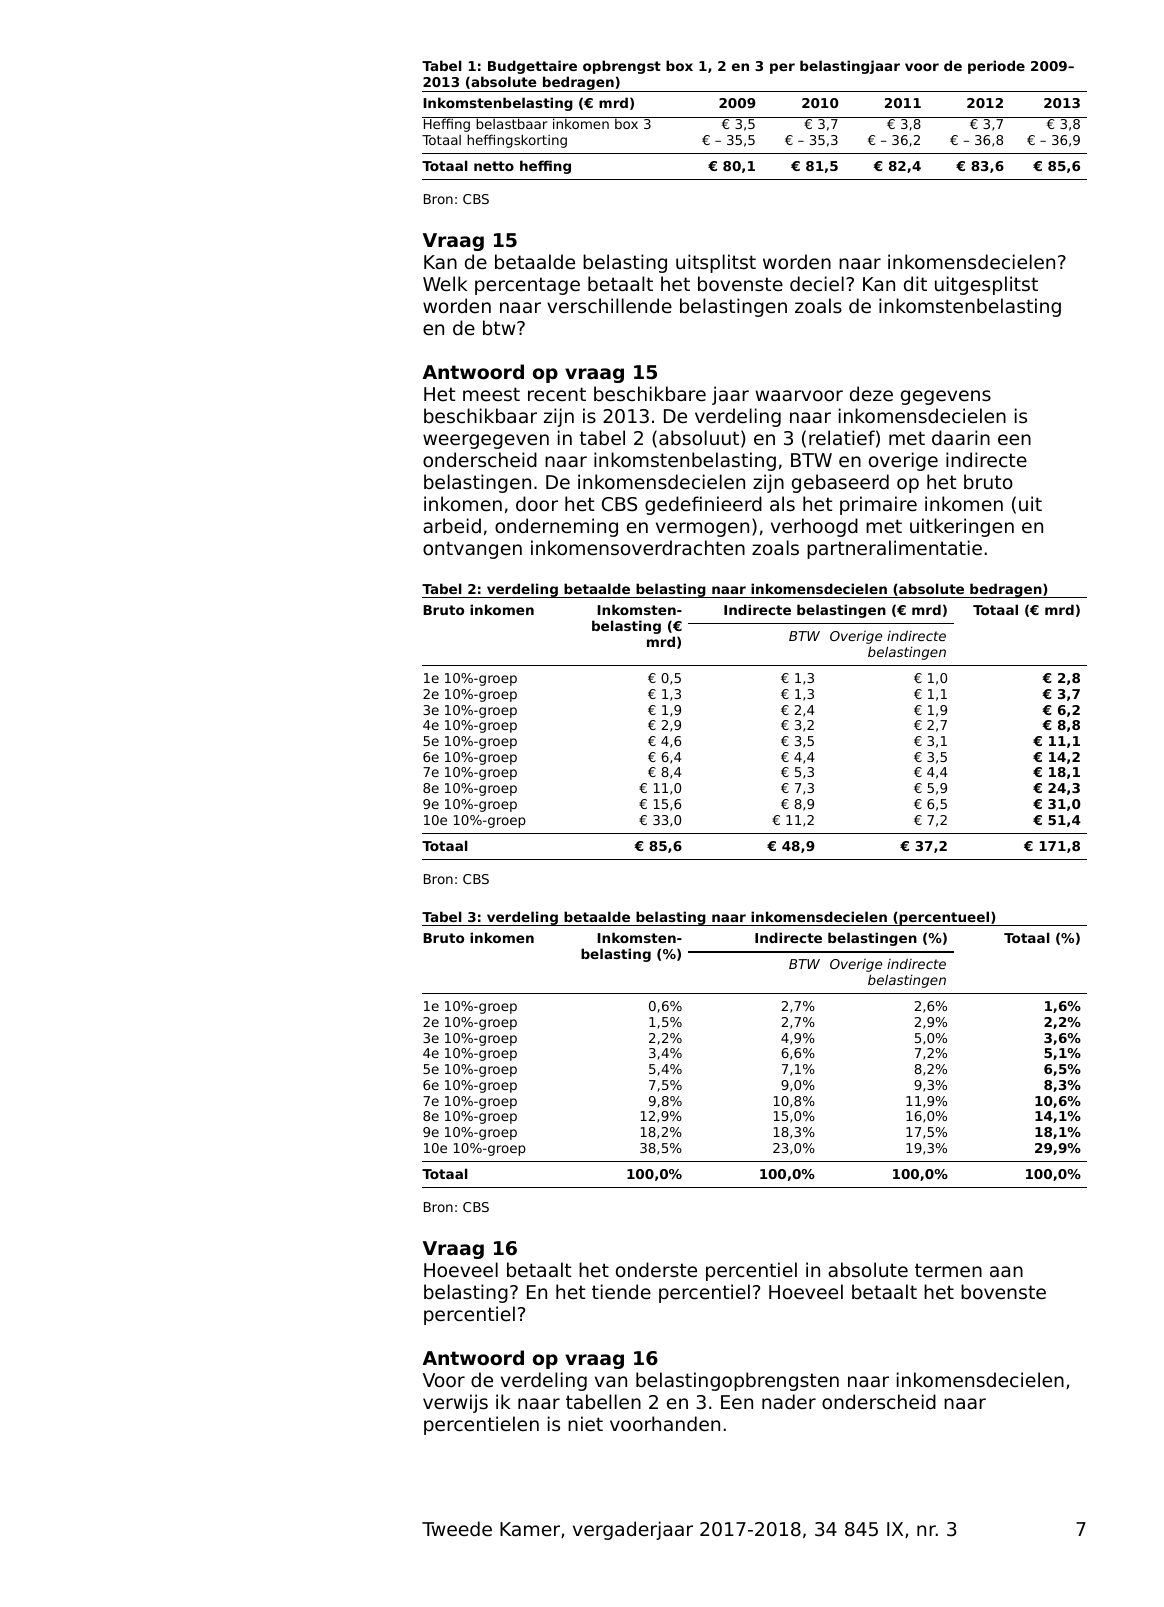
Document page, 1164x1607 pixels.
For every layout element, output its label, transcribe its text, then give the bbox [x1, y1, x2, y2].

table_cell Totaal [422, 834, 555, 859]
table_cell € 0,5 [555, 666, 688, 687]
table_cell 3e 10%-groep [422, 703, 555, 718]
table_cell € 7,2 [821, 813, 954, 833]
table_cell 7e 10%-groep [422, 765, 555, 781]
table_cell € 3,5 [688, 734, 821, 749]
table_cell € 82,4 [845, 154, 927, 179]
table_cell € 8,4 [555, 765, 688, 781]
table_cell Heffing belastbaar inkomen box 3 [422, 118, 679, 132]
table_cell € 1,0 [821, 666, 954, 687]
table_cell 5e 10%-groep [422, 734, 555, 749]
text Kan de betaalde belasting uitsplitst worden naar inkomensdecielen? Welk percentage betaalt het bovenste deciel? Kan dit uitgesplitst worden naar verschillende belastingen zoals de inkomstenbelasting en de btw? [422, 252, 1087, 339]
table_cell 23,0% [688, 1141, 821, 1161]
table_cell € 15,6 [555, 797, 688, 812]
table_cell 0,6% [555, 994, 688, 1015]
table_cell 5,0% [821, 1030, 954, 1046]
table_cell 2e 10%-groep [422, 687, 555, 702]
table_cell 6,5% [954, 1062, 1087, 1078]
table_cell € 6,5 [821, 797, 954, 812]
table_cell 6,6% [688, 1046, 821, 1062]
table_cell 4,9% [688, 1030, 821, 1046]
table_header Tabel 1: Budgettaire opbrengst box 1, 2 en 3 per belastingjaar voor de periode 2009–2013 (absolute bedragen) [422, 59, 1087, 91]
table_cell Overige indirecte belastingen [821, 953, 954, 993]
table_cell € – 36,9 [1010, 133, 1087, 153]
table_cell BTW [688, 953, 821, 993]
table_cell € 3,2 [688, 718, 821, 734]
table_cell € 3,8 [845, 118, 927, 132]
table_cell 3e 10%-groep [422, 1030, 555, 1046]
table_cell 5e 10%-groep [422, 1062, 555, 1078]
table_cell 100,0% [954, 1162, 1087, 1187]
table_cell 14,1% [954, 1109, 1087, 1125]
table_cell € 3,5 [821, 750, 954, 765]
table_cell Indirecte belastingen (€ mrd) [688, 598, 954, 623]
table_cell 2012 [927, 92, 1010, 117]
table_cell 9,3% [821, 1078, 954, 1093]
table_cell € 3,8 [1010, 118, 1087, 132]
table_cell 2011 [845, 92, 927, 117]
table_cell € 1,3 [688, 687, 821, 702]
table_cell 8,2% [821, 1062, 954, 1078]
table_cell € 5,9 [821, 781, 954, 797]
table_cell 15,0% [688, 1109, 821, 1125]
table_cell Inkomsten-belasting (%) [555, 926, 688, 993]
table_cell 8,3% [954, 1078, 1087, 1093]
table_cell 4e 10%-groep [422, 718, 555, 734]
table_cell 2e 10%-groep [422, 1015, 555, 1030]
table_cell 2009 [679, 92, 762, 117]
table_cell 100,0% [688, 1162, 821, 1187]
table_cell 100,0% [821, 1162, 954, 1187]
table_cell 9e 10%-groep [422, 1125, 555, 1141]
table_cell € 85,6 [555, 834, 688, 859]
table_cell € 1,9 [821, 703, 954, 718]
table_cell 1e 10%-groep [422, 666, 555, 687]
table_cell € 14,2 [954, 750, 1087, 765]
table_cell 3,4% [555, 1046, 688, 1062]
table_cell 5,1% [954, 1046, 1087, 1062]
table_cell 38,5% [555, 1141, 688, 1161]
table_cell 2,9% [821, 1015, 954, 1030]
text Vraag 15 [422, 230, 1087, 252]
table_cell 2,2% [555, 1030, 688, 1046]
table_cell Indirecte belastingen (%) [688, 926, 954, 951]
table_cell 2013 [1010, 92, 1087, 117]
table_cell € – 35,3 [762, 133, 844, 153]
table_cell 2,6% [821, 994, 954, 1015]
table_cell € 11,0 [555, 781, 688, 797]
table_cell € 31,0 [954, 797, 1087, 812]
table_cell € 81,5 [762, 154, 844, 179]
table_cell € 1,3 [688, 666, 821, 687]
table_cell € 8,9 [688, 797, 821, 812]
table_cell Inkomstenbelasting (€ mrd) [422, 92, 679, 117]
table_cell Inkomsten-belasting (€ mrd) [555, 598, 688, 665]
table_cell 6e 10%-groep [422, 1078, 555, 1093]
table_cell Totaal (%) [954, 926, 1087, 993]
text Vraag 16 [422, 1238, 1087, 1260]
table_cell € 18,1 [954, 765, 1087, 781]
table_cell € 2,7 [821, 718, 954, 734]
table_cell 1e 10%-groep [422, 994, 555, 1015]
table_cell 5,4% [555, 1062, 688, 1078]
table_cell 3,6% [954, 1030, 1087, 1046]
table_cell 19,3% [821, 1141, 954, 1161]
table_cell € 171,8 [954, 834, 1087, 859]
table_cell 16,0% [821, 1109, 954, 1125]
table_cell € 1,1 [821, 687, 954, 702]
table_cell 10e 10%-groep [422, 1141, 555, 1161]
table_header Tabel 2: verdeling betaalde belasting naar inkomensdecielen (absolute bedragen) [422, 581, 1087, 597]
table_cell 1,5% [555, 1015, 688, 1030]
table_cell 10,8% [688, 1093, 821, 1109]
table_cell € 85,6 [1010, 154, 1087, 179]
table_cell 18,1% [954, 1125, 1087, 1141]
table_cell Bron: CBS [422, 180, 1087, 207]
table_cell 6e 10%-groep [422, 750, 555, 765]
table_cell BTW [688, 624, 821, 665]
table_cell 18,2% [555, 1125, 688, 1141]
table_cell € – 35,5 [679, 133, 762, 153]
text Voor de verdeling van belastingopbrengsten naar inkomensdecielen, verwijs ik naar tabellen 2 en 3. Een nader onderscheid naar percentielen is niet voorhanden. [422, 1370, 1087, 1436]
table_cell Overige indirecte belastingen [821, 624, 954, 665]
table_cell 11,9% [821, 1093, 954, 1109]
text Hoeveel betaalt het onderste percentiel in absolute termen aan belasting? En het tiende percentiel? Hoeveel betaalt het bovenste percentiel? [422, 1260, 1087, 1326]
table_cell € 1,3 [555, 687, 688, 702]
table_cell € 2,8 [954, 666, 1087, 687]
table_cell € 80,1 [679, 154, 762, 179]
table_cell € 8,8 [954, 718, 1087, 734]
table_cell € 48,9 [688, 834, 821, 859]
table_cell 7e 10%-groep [422, 1093, 555, 1109]
table_cell € 1,9 [555, 703, 688, 718]
table_cell € 7,3 [688, 781, 821, 797]
table_cell Totaal [422, 1162, 555, 1187]
table_cell 10e 10%-groep [422, 813, 555, 833]
table_cell € 6,2 [954, 703, 1087, 718]
table_cell Bruto inkomen [422, 926, 555, 993]
table_cell € 4,4 [821, 765, 954, 781]
table_cell € 24,3 [954, 781, 1087, 797]
table_cell 10,6% [954, 1093, 1087, 1109]
table_cell € 51,4 [954, 813, 1087, 833]
table_cell 8e 10%-groep [422, 1109, 555, 1125]
table_cell 7,5% [555, 1078, 688, 1093]
table_cell 2,7% [688, 1015, 821, 1030]
table_cell 2,7% [688, 994, 821, 1015]
table_header Tabel 3: verdeling betaalde belasting naar inkomensdecielen (percentueel) [422, 910, 1087, 925]
table_cell € 11,1 [954, 734, 1087, 749]
table_cell 7,1% [688, 1062, 821, 1078]
table_cell Bron: CBS [422, 1188, 1087, 1216]
text Antwoord op vraag 16 [422, 1348, 1087, 1370]
table_cell 18,3% [688, 1125, 821, 1141]
text Antwoord op vraag 15 [422, 362, 1087, 384]
table_cell 100,0% [555, 1162, 688, 1187]
table_cell 2,2% [954, 1015, 1087, 1030]
text Het meest recent beschikbare jaar waarvoor deze gegevens beschikbaar zijn is 2013. De verdeling naar inkomensdecielen is weergegeven in tabel 2 (absoluut) en 3 (relatief) met daarin een onderscheid naar inkomstenbelasting, BTW en overige indirecte belastingen. De inkomensdecielen zijn gebaseerd op het bruto inkomen, door het CBS gedefinieerd als het primaire inkomen (uit arbeid, onderneming en vermogen), verhoogd met uitkeringen en ontvangen inkomensoverdrachten zoals partneralimentatie. [422, 384, 1087, 559]
table_cell 4e 10%-groep [422, 1046, 555, 1062]
table_cell € 11,2 [688, 813, 821, 833]
table_cell € – 36,2 [845, 133, 927, 153]
table_cell 29,9% [954, 1141, 1087, 1161]
table_cell 12,9% [555, 1109, 688, 1125]
table_cell 7,2% [821, 1046, 954, 1062]
table_cell € 3,7 [927, 118, 1010, 132]
table_cell € 33,0 [555, 813, 688, 833]
table_cell Totaal (€ mrd) [954, 598, 1087, 665]
table_cell € 3,1 [821, 734, 954, 749]
table_cell € 5,3 [688, 765, 821, 781]
table_cell 9,8% [555, 1093, 688, 1109]
table_cell 2010 [762, 92, 844, 117]
table_cell € – 36,8 [927, 133, 1010, 153]
table_cell € 37,2 [821, 834, 954, 859]
table_cell 8e 10%-groep [422, 781, 555, 797]
table_cell € 4,6 [555, 734, 688, 749]
table_cell 9,0% [688, 1078, 821, 1093]
table_cell 9e 10%-groep [422, 797, 555, 812]
table_cell Totaal heffingskorting [422, 133, 679, 153]
table_cell € 3,5 [679, 118, 762, 132]
table_cell Bron: CBS [422, 860, 1087, 888]
table_cell 17,5% [821, 1125, 954, 1141]
table_cell € 3,7 [954, 687, 1087, 702]
table_cell € 83,6 [927, 154, 1010, 179]
table_cell Totaal netto heffing [422, 154, 679, 179]
table_cell € 2,9 [555, 718, 688, 734]
table_cell € 6,4 [555, 750, 688, 765]
table_cell € 4,4 [688, 750, 821, 765]
table_cell 1,6% [954, 994, 1087, 1015]
table_cell € 2,4 [688, 703, 821, 718]
table_cell Bruto inkomen [422, 598, 555, 665]
table_cell € 3,7 [762, 118, 844, 132]
